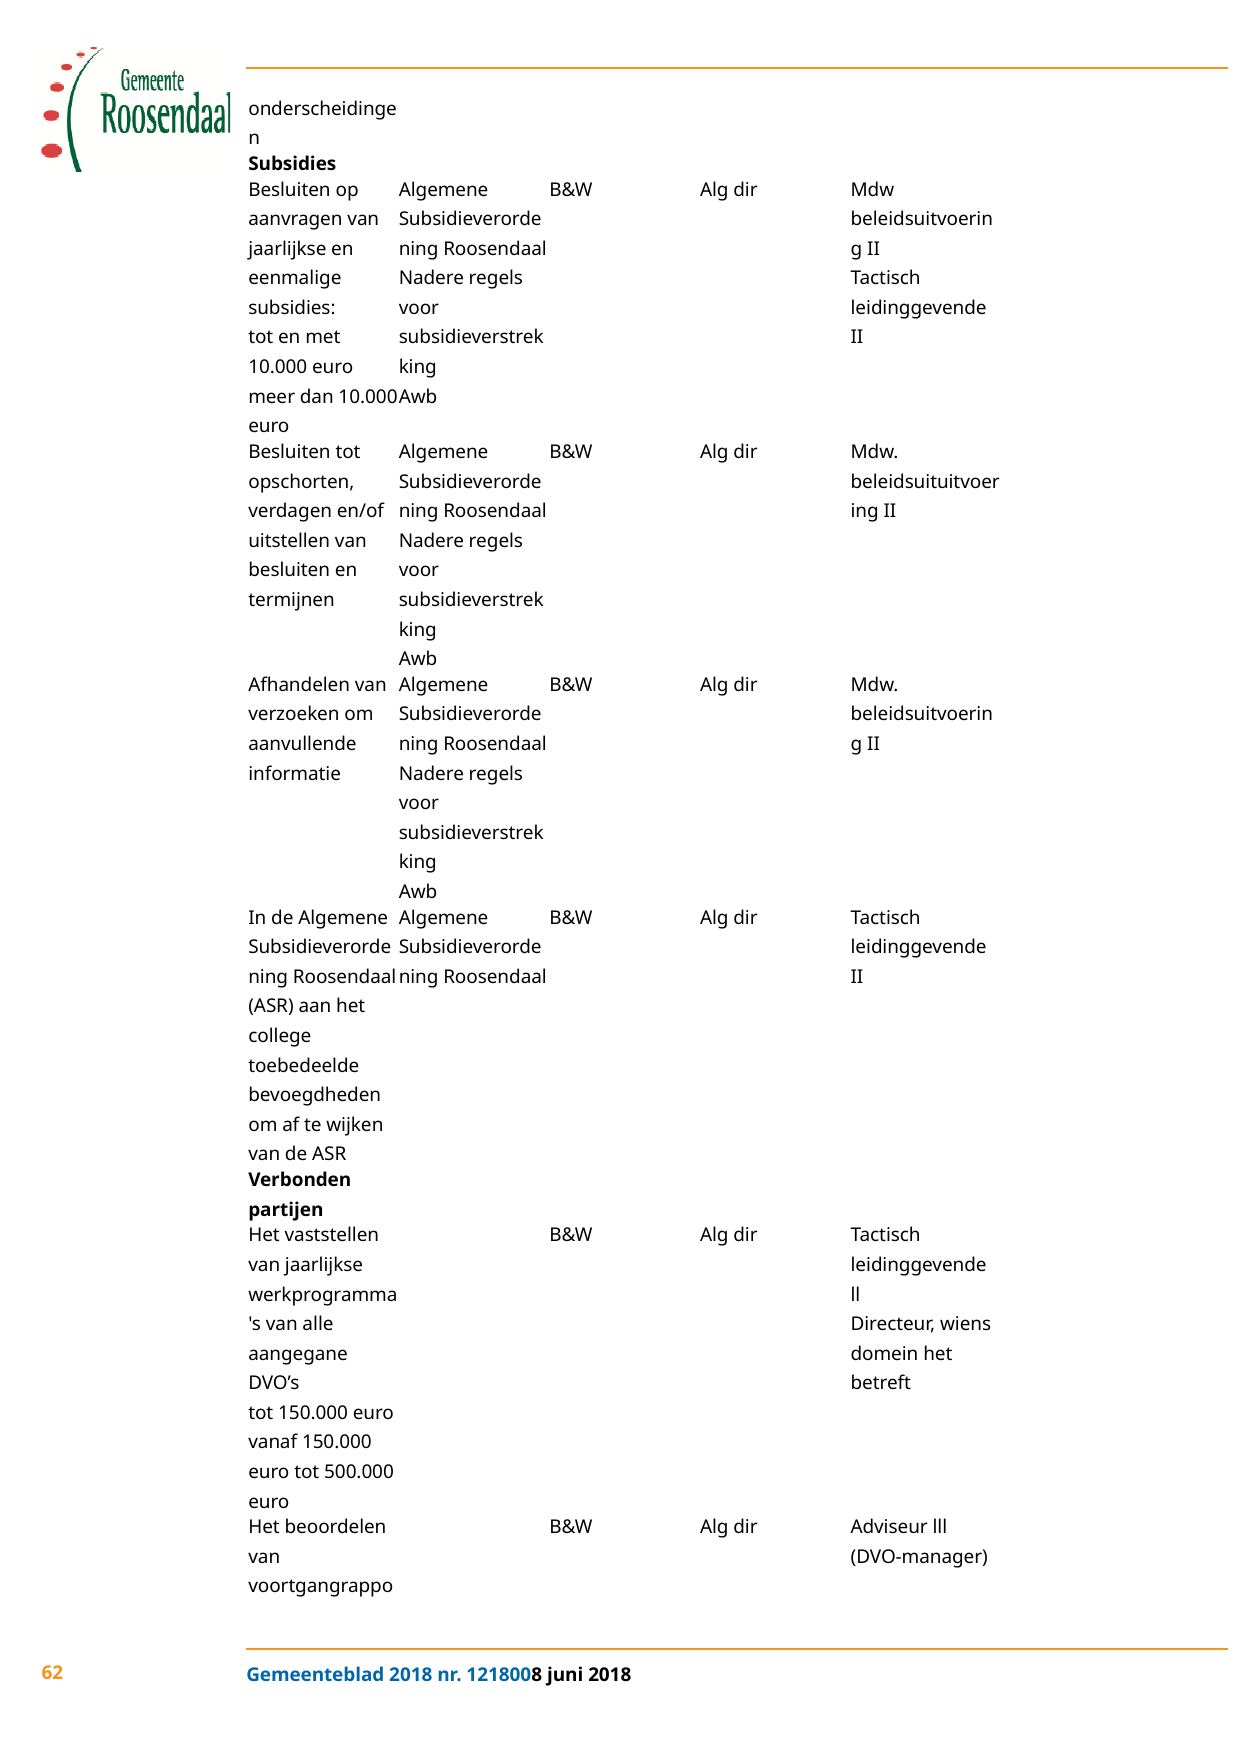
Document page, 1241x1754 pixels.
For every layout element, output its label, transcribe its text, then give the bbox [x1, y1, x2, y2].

table_cell [1001, 438, 1152, 671]
table_cell Besluiten tot opschorten, verdagen en/of uitstellen van besluiten en termijnen [248, 438, 398, 671]
table_cell [700, 150, 850, 176]
table_cell [1001, 904, 1152, 1166]
table_cell Alg dir [700, 904, 850, 1166]
table_cell B&W [549, 1222, 700, 1513]
table_cell onderscheidingen [248, 95, 398, 150]
table_cell Verbonden partijen [248, 1166, 398, 1222]
table_cell [1001, 95, 1152, 150]
table_cell [700, 1166, 850, 1222]
table_cell [549, 95, 700, 150]
table_cell Subsidies [248, 150, 398, 176]
table_cell Het beoordelen van voortgangrappo [248, 1514, 398, 1598]
table_cell Mdw. beleidsuitvoering II [850, 671, 1001, 904]
table_cell Algemene Subsidieverordening Roosendaal Nadere regels voor subsidieverstrekking Awb [399, 671, 549, 904]
table_cell Alg dir [700, 438, 850, 671]
table_cell [1001, 1514, 1152, 1598]
table_cell [1001, 1166, 1152, 1222]
table_cell Tactisch leidinggevende ll Directeur, wiens domein het betreft [850, 1222, 1001, 1513]
table_cell Tactisch leidinggevende II [850, 904, 1001, 1166]
table_cell Alg dir [700, 1514, 850, 1598]
table_cell [549, 150, 700, 176]
table_cell [850, 1166, 1001, 1222]
table_cell [700, 95, 850, 150]
table_cell [1001, 150, 1152, 176]
table_cell Alg dir [700, 1222, 850, 1513]
table_cell Afhandelen van verzoeken om aanvullende informatie [248, 671, 398, 904]
table_cell [399, 1166, 549, 1222]
table_cell Het vaststellen van jaarlijkse werkprogramma's van alle aangegane DVO’s tot 150.000 euro vanaf 150.000 euro tot 500.000 euro [248, 1222, 398, 1513]
table_cell [399, 95, 549, 150]
table_cell Adviseur lll (DVO-manager) [850, 1514, 1001, 1598]
table_cell [850, 150, 1001, 176]
table_cell In de Algemene Subsidieverordening Roosendaal (ASR) aan het college toebedeelde bevoegdheden om af te wijken van de ASR [248, 904, 398, 1166]
table_cell Mdw. beleidsuituitvoering II [850, 438, 1001, 671]
table_cell [399, 1222, 549, 1513]
table_cell [1001, 671, 1152, 904]
table_cell [549, 1166, 700, 1222]
table_cell Algemene Subsidieverordening Roosendaal Nadere regels voor subsidieverstrekking Awb [399, 438, 549, 671]
table_cell [850, 95, 1001, 150]
table_cell Algemene Subsidieverordening Roosendaal [399, 904, 549, 1166]
table_cell B&W [549, 671, 700, 904]
table_cell B&W [549, 1514, 700, 1598]
table_cell B&W [549, 438, 700, 671]
table_cell [399, 150, 549, 176]
table_cell B&W [549, 176, 700, 438]
table_cell [399, 1514, 549, 1598]
table_cell B&W [549, 904, 700, 1166]
table_cell [1001, 1222, 1152, 1513]
table_cell Besluiten op aanvragen van jaarlijkse en eenmalige subsidies: tot en met 10.000 euro meer dan 10.000 euro [248, 176, 398, 438]
table_cell Alg dir [700, 176, 850, 438]
table_cell Mdw beleidsuitvoering II Tactisch leidinggevende II [850, 176, 1001, 438]
table_cell [1001, 176, 1152, 438]
table_cell Alg dir [700, 671, 850, 904]
picture [41, 47, 231, 172]
table_cell Algemene Subsidieverordening Roosendaal Nadere regels voor subsidieverstrekking Awb [399, 176, 549, 438]
